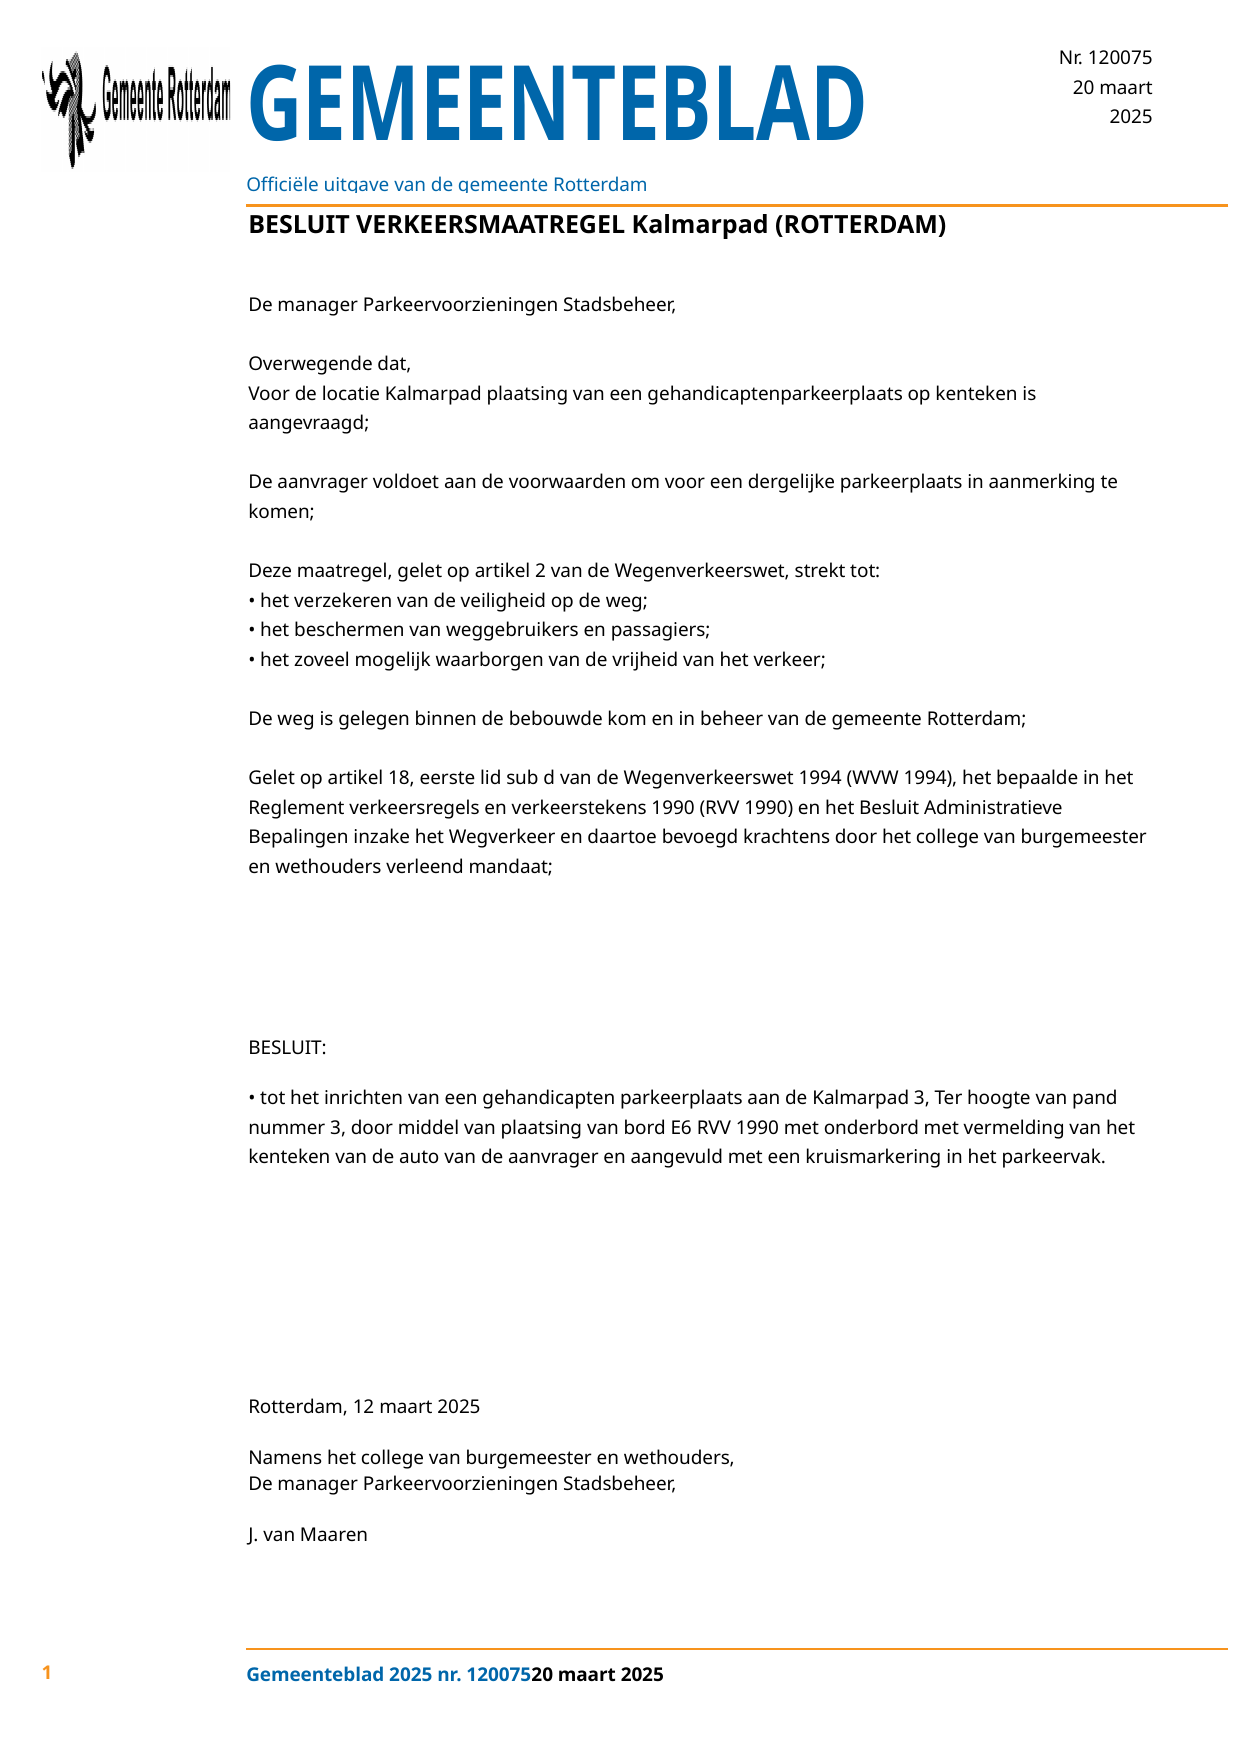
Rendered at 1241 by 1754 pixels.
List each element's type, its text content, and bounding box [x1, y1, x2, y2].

text BESLUIT VERKEERSMAATREGEL Kalmarpad (ROTTERDAM) [248, 207, 1152, 241]
text Overwegende dat, [248, 350, 1152, 376]
picture [41, 47, 231, 172]
text Deze maatregel, gelet op artikel 2 van de Wegenverkeerswet, strekt tot: [248, 557, 1152, 583]
text J. van Maaren [248, 1522, 1152, 1547]
text • het zoveel mogelijk waarborgen van de vrijheid van het verkeer; [248, 646, 1152, 672]
text De weg is gelegen binnen de bebouwde kom en in beheer van de gemeente Rotterdam; [248, 705, 1152, 731]
text De manager Parkeervoorzieningen Stadsbeheer, [248, 291, 1152, 317]
text BESLUIT: [248, 1034, 1152, 1060]
text Namens het college van burgemeester en wethouders, [248, 1444, 1152, 1470]
text De aanvrager voldoet aan de voorwaarden om voor een dergelijke parkeerplaats in aanmerking te komen; [248, 468, 1152, 524]
text Voor de locatie Kalmarpad plaatsing van een gehandicaptenparkeerplaats op kenteken is aangevraagd; [248, 380, 1152, 435]
text Rotterdam, 12 maart 2025 [248, 1393, 1152, 1419]
text De manager Parkeervoorzieningen Stadsbeheer, [248, 1470, 1152, 1496]
text • tot het inrichten van een gehandicapten parkeerplaats aan de Kalmarpad 3, Ter hoogte van pand nummer 3, door middel van plaatsing van bord E6 RVV 1990 met onderbord met vermelding van het kenteken van de auto van de aanvrager en aangevuld met een kruismarkering in het parkeervak. [248, 1084, 1152, 1169]
text Gelet op artikel 18, eerste lid sub d van de Wegenverkeerswet 1994 (WVW 1994), het bepaalde in het Reglement verkeersregels en verkeerstekens 1990 (RVV 1990) en het Besluit Administratieve Bepalingen inzake het Wegverkeer en daartoe bevoegd krachtens door het college van burgemeester en wethouders verleend mandaat; [248, 764, 1152, 879]
text • het verzekeren van de veiligheid op de weg; [248, 587, 1152, 613]
text • het beschermen van weggebruikers en passagiers; [248, 616, 1152, 642]
